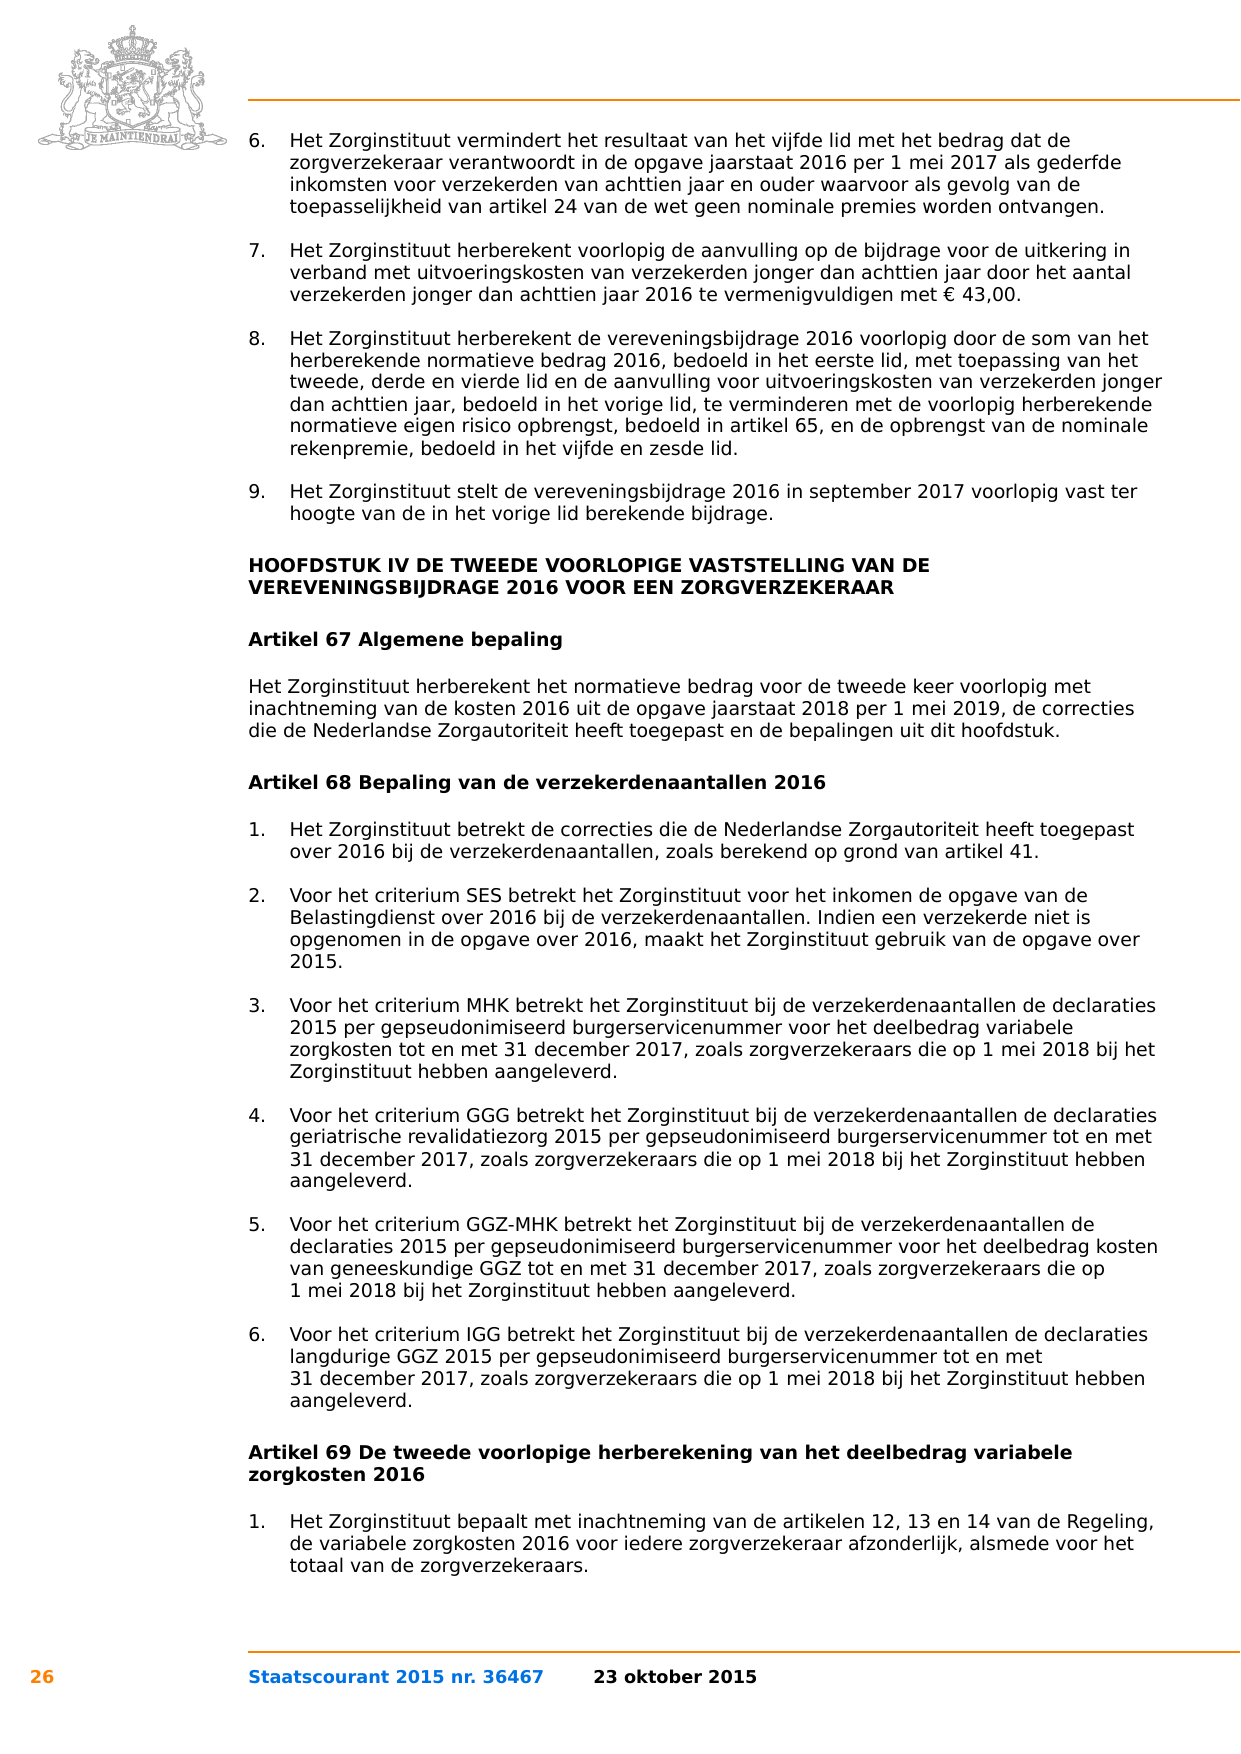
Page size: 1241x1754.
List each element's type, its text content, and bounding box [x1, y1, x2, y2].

text 1. Het Zorginstituut betrekt de correcties die de Nederlandse Zorgautoriteit heeft toegepast over 2016 bij de verzekerdenaantallen, zoals berekend op grond van artikel 41. [248, 819, 1163, 863]
subtitle Artikel 67 Algemene bepaling [248, 629, 1163, 651]
text 8. Het Zorginstituut herberekent de vereveningsbijdrage 2016 voorlopig door de som van het herberekende normatieve bedrag 2016, bedoeld in het eerste lid, met toepassing van het tweede, derde en vierde lid en de aanvulling voor uitvoeringskosten van verzekerden jonger dan achttien jaar, bedoeld in het vorige lid, te verminderen met de voorlopig herberekende normatieve eigen risico opbrengst, bedoeld in artikel 65, en de opbrengst van de nominale rekenpremie, bedoeld in het vijfde en zesde lid. [248, 327, 1163, 459]
subtitle Artikel 69 De tweede voorlopige herberekening van het deelbedrag variabele zorgkosten 2016 [248, 1442, 1163, 1486]
text 1. Het Zorginstituut bepaalt met inachtneming van de artikelen 12, 13 en 14 van de Regeling, de variabele zorgkosten 2016 voor iedere zorgverzekeraar afzonderlijk, alsmede voor het totaal van de zorgverzekeraars. [248, 1511, 1163, 1577]
text 2. Voor het criterium SES betrekt het Zorginstituut voor het inkomen de opgave van de Belastingdienst over 2016 bij de verzekerdenaantallen. Indien een verzekerde niet is opgenomen in de opgave over 2016, maakt het Zorginstituut gebruik van de opgave over 2015. [248, 885, 1163, 973]
text 7. Het Zorginstituut herberekent voorlopig de aanvulling op de bijdrage voor de uitkering in verband met uitvoeringskosten van verzekerden jonger dan achttien jaar door het aantal verzekerden jonger dan achttien jaar 2016 te vermenigvuldigen met € 43,00. [248, 240, 1163, 306]
subtitle Artikel 68 Bepaling van de verzekerdenaantallen 2016 [248, 772, 1163, 794]
text 5. Voor het criterium GGZ-MHK betrekt het Zorginstituut bij de verzekerdenaantallen de declaraties 2015 per gepseudonimiseerd burgerservicenummer voor het deelbedrag kosten van geneeskundige GGZ tot en met 31 december 2017, zoals zorgverzekeraars die op 1 mei 2018 bij het Zorginstituut hebben aangeleverd. [248, 1214, 1163, 1302]
text 4. Voor het criterium GGG betrekt het Zorginstituut bij de verzekerdenaantallen de declaraties geriatrische revalidatiezorg 2015 per gepseudonimiseerd burgerservicenummer tot en met 31 december 2017, zoals zorgverzekeraars die op 1 mei 2018 bij het Zorginstituut hebben aangeleverd. [248, 1104, 1163, 1192]
text 6. Het Zorginstituut vermindert het resultaat van het vijfde lid met het bedrag dat de zorgverzekeraar verantwoordt in de opgave jaarstaat 2016 per 1 mei 2017 als gederfde inkomsten voor verzekerden van achttien jaar en ouder waarvoor als gevolg van de toepasselijkheid van artikel 24 van de wet geen nominale premies worden ontvangen. [248, 130, 1163, 218]
text 6. Voor het criterium IGG betrekt het Zorginstituut bij de verzekerdenaantallen de declaraties langdurige GGZ 2015 per gepseudonimiseerd burgerservicenummer tot en met 31 december 2017, zoals zorgverzekeraars die op 1 mei 2018 bij het Zorginstituut hebben aangeleverd. [248, 1324, 1163, 1412]
picture [38, 25, 227, 150]
text 3. Voor het criterium MHK betrekt het Zorginstituut bij de verzekerdenaantallen de declaraties 2015 per gepseudonimiseerd burgerservicenummer voor het deelbedrag variabele zorgkosten tot en met 31 december 2017, zoals zorgverzekeraars die op 1 mei 2018 bij het Zorginstituut hebben aangeleverd. [248, 995, 1163, 1083]
text 9. Het Zorginstituut stelt de vereveningsbijdrage 2016 in september 2017 voorlopig vast ter hoogte van de in het vorige lid berekende bijdrage. [248, 481, 1163, 525]
text Het Zorginstituut herberekent het normatieve bedrag voor de tweede keer voorlopig met inachtneming van de kosten 2016 uit de opgave jaarstaat 2018 per 1 mei 2019, de correcties die de Nederlandse Zorgautoriteit heeft toegepast en de bepalingen uit dit hoofdstuk. [248, 676, 1163, 742]
subtitle HOOFDSTUK IV DE TWEEDE VOORLOPIGE VASTSTELLING VAN DE VEREVENINGSBIJDRAGE 2016 VOOR EEN ZORGVERZEKERAAR [248, 555, 1163, 599]
